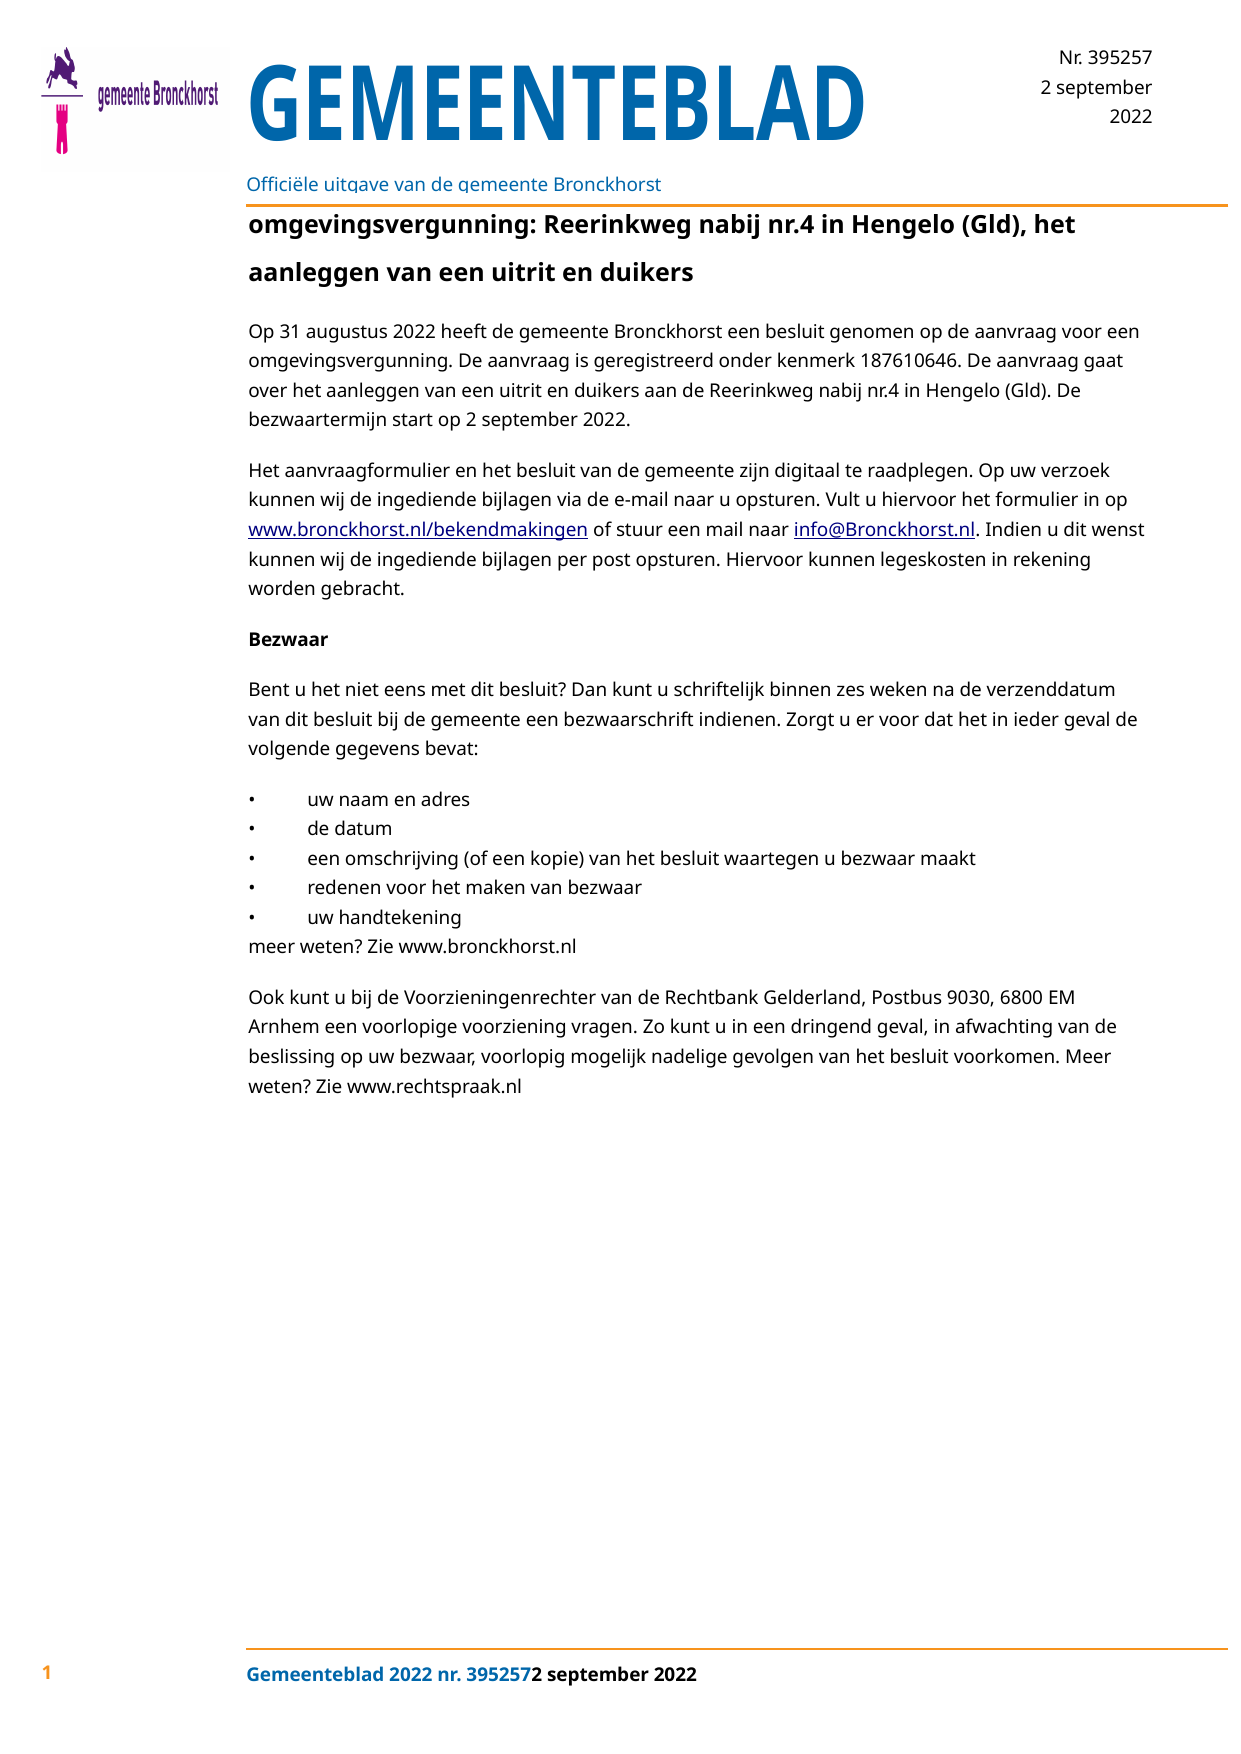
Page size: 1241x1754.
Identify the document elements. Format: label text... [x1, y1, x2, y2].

picture [41, 47, 231, 172]
list redenen voor het maken van bezwaar [248, 874, 1152, 900]
text omgevingsvergunning: Reerinkweg nabij nr.4 in Hengelo (Gld), het aanleggen van een uitrit en duikers [248, 207, 1152, 288]
text Bent u het niet eens met dit besluit? Dan kunt u schriftelijk binnen zes weken na de verzenddatum van dit besluit bij de gemeente een bezwaarschrift indienen. Zorgt u er voor dat het in ieder geval de volgende gegevens bevat: [248, 676, 1152, 761]
text meer weten? Zie www.bronckhorst.nl [248, 934, 1152, 959]
list uw naam en adres [248, 786, 1152, 812]
list de datum [248, 815, 1152, 841]
list uw handtekening [248, 904, 1152, 930]
text Ook kunt u bij de Voorzieningenrechter van de Rechtbank Gelderland, Postbus 9030, 6800 EM Arnhem een voorlopige voorziening vragen. Zo kunt u in een dringend geval, in afwachting van de beslissing op uw bezwaar, voorlopig mogelijk nadelige gevolgen van het besluit voorkomen. Meer weten? Zie www.rechtspraak.nl [248, 984, 1152, 1099]
text Bezwaar [248, 626, 1152, 652]
list een omschrijving (of een kopie) van het besluit waartegen u bezwaar maakt [248, 845, 1152, 871]
text Op 31 augustus 2022 heeft de gemeente Bronckhorst een besluit genomen op de aanvraag voor een omgevingsvergunning. De aanvraag is geregistreerd onder kenmerk 187610646. De aanvraag gaat over het aanleggen van een uitrit en duikers aan de Reerinkweg nabij nr.4 in Hengelo (Gld). De bezwaartermijn start op 2 september 2022. [248, 318, 1152, 432]
text Het aanvraagformulier en het besluit van de gemeente zijn digitaal te raadplegen. Op uw verzoek kunnen wij de ingediende bijlagen via de e-mail naar u opsturen. Vult u hiervoor het formulier in op www.bronckhorst.nl/bekendmakingen of stuur een mail naar info@Bronckhorst.nl. Indien u dit wenst kunnen wij de ingediende bijlagen per post opsturen. Hiervoor kunnen legeskosten in rekening worden gebracht. [248, 457, 1152, 601]
